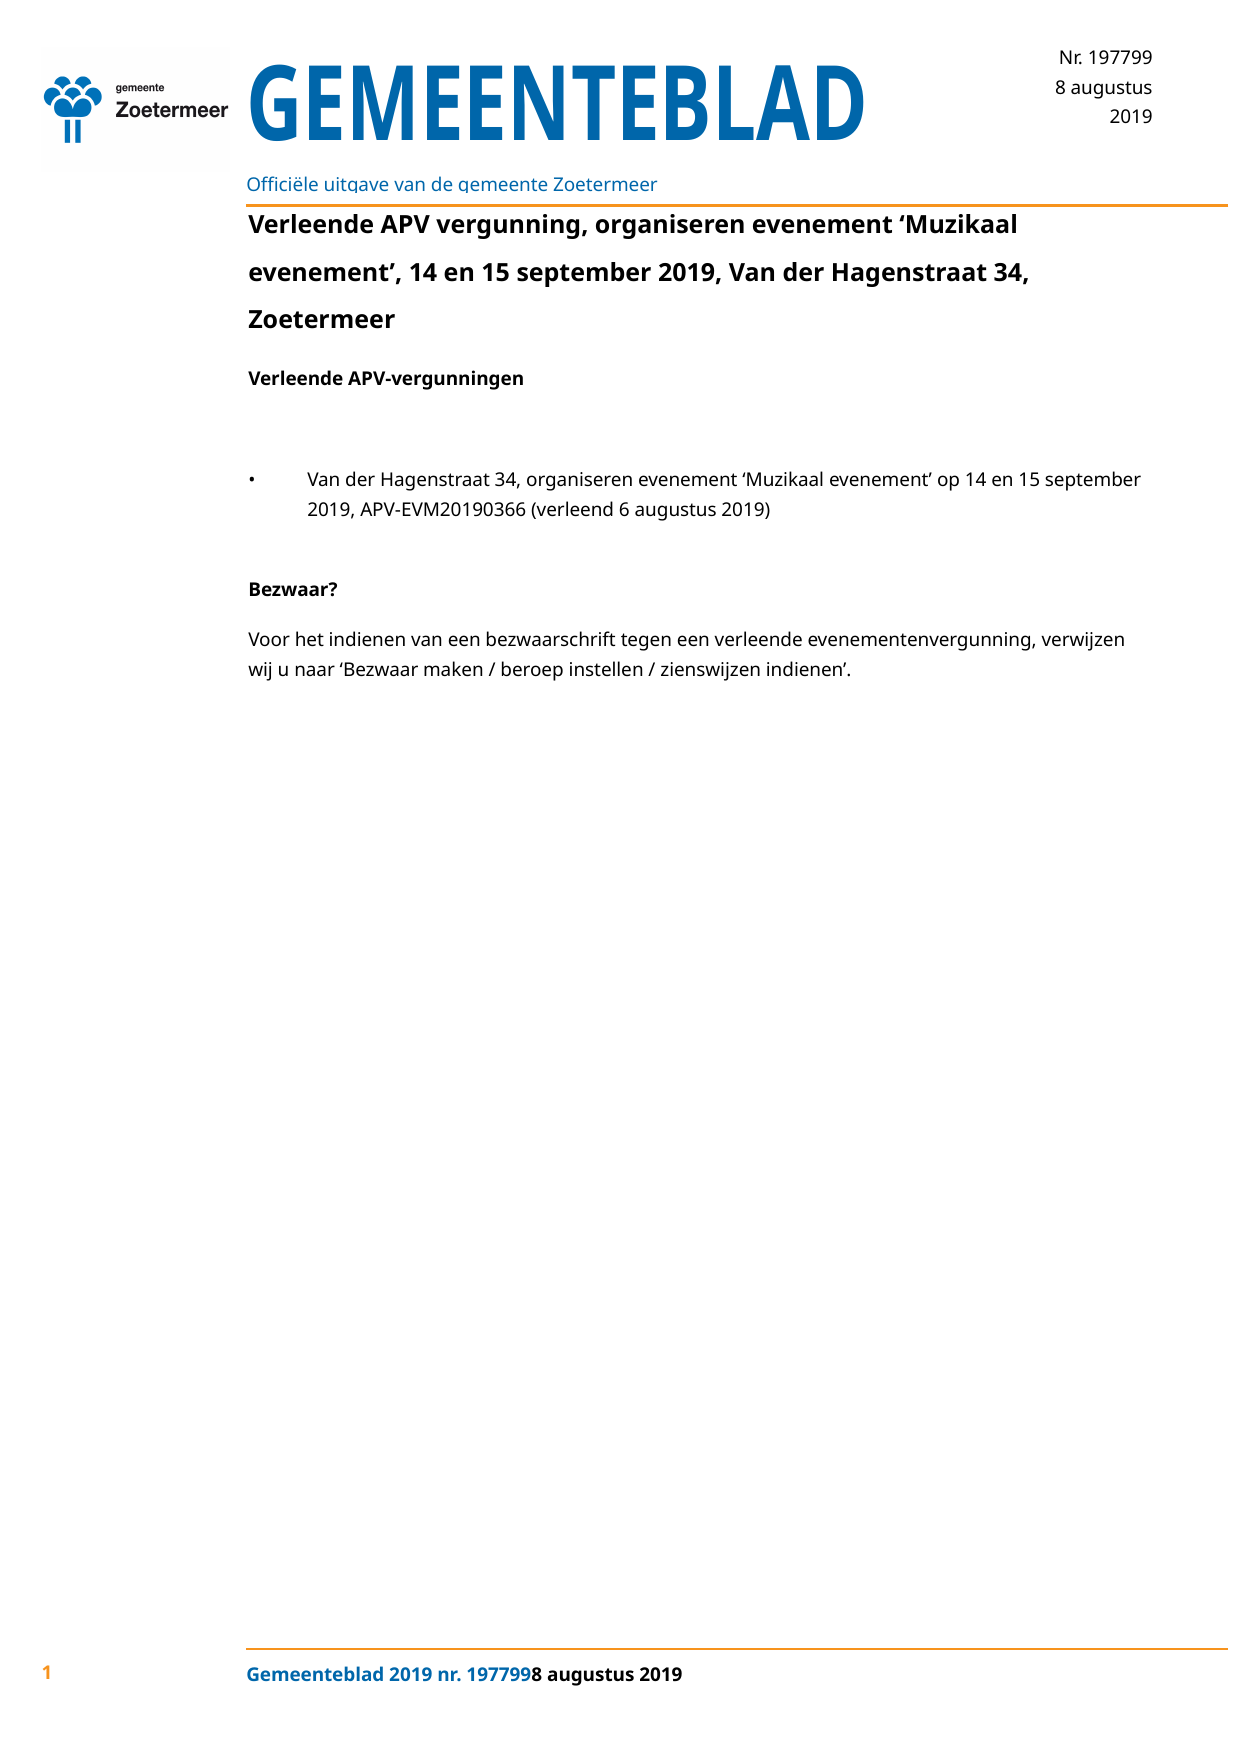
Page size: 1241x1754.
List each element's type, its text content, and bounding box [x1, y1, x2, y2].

picture [41, 47, 231, 172]
text Verleende APV-vergunningen [248, 366, 1152, 391]
list Van der Hagenstraat 34, organiseren evenement ‘Muzikaal evenement’ op 14 en 15 september 2019, APV-EVM20190366 (verleend 6 augustus 2019) [248, 466, 1152, 522]
text Voor het indienen van een bezwaarschrift tegen een verleende evenementenvergunning, verwijzen wij u naar ‘Bezwaar maken / beroep instellen / zienswijzen indienen’. [248, 626, 1152, 682]
text Bezwaar? [248, 576, 1152, 602]
text Verleende APV vergunning, organiseren evenement ‘Muzikaal evenement’, 14 en 15 september 2019, Van der Hagenstraat 34, Zoetermeer [248, 207, 1152, 336]
